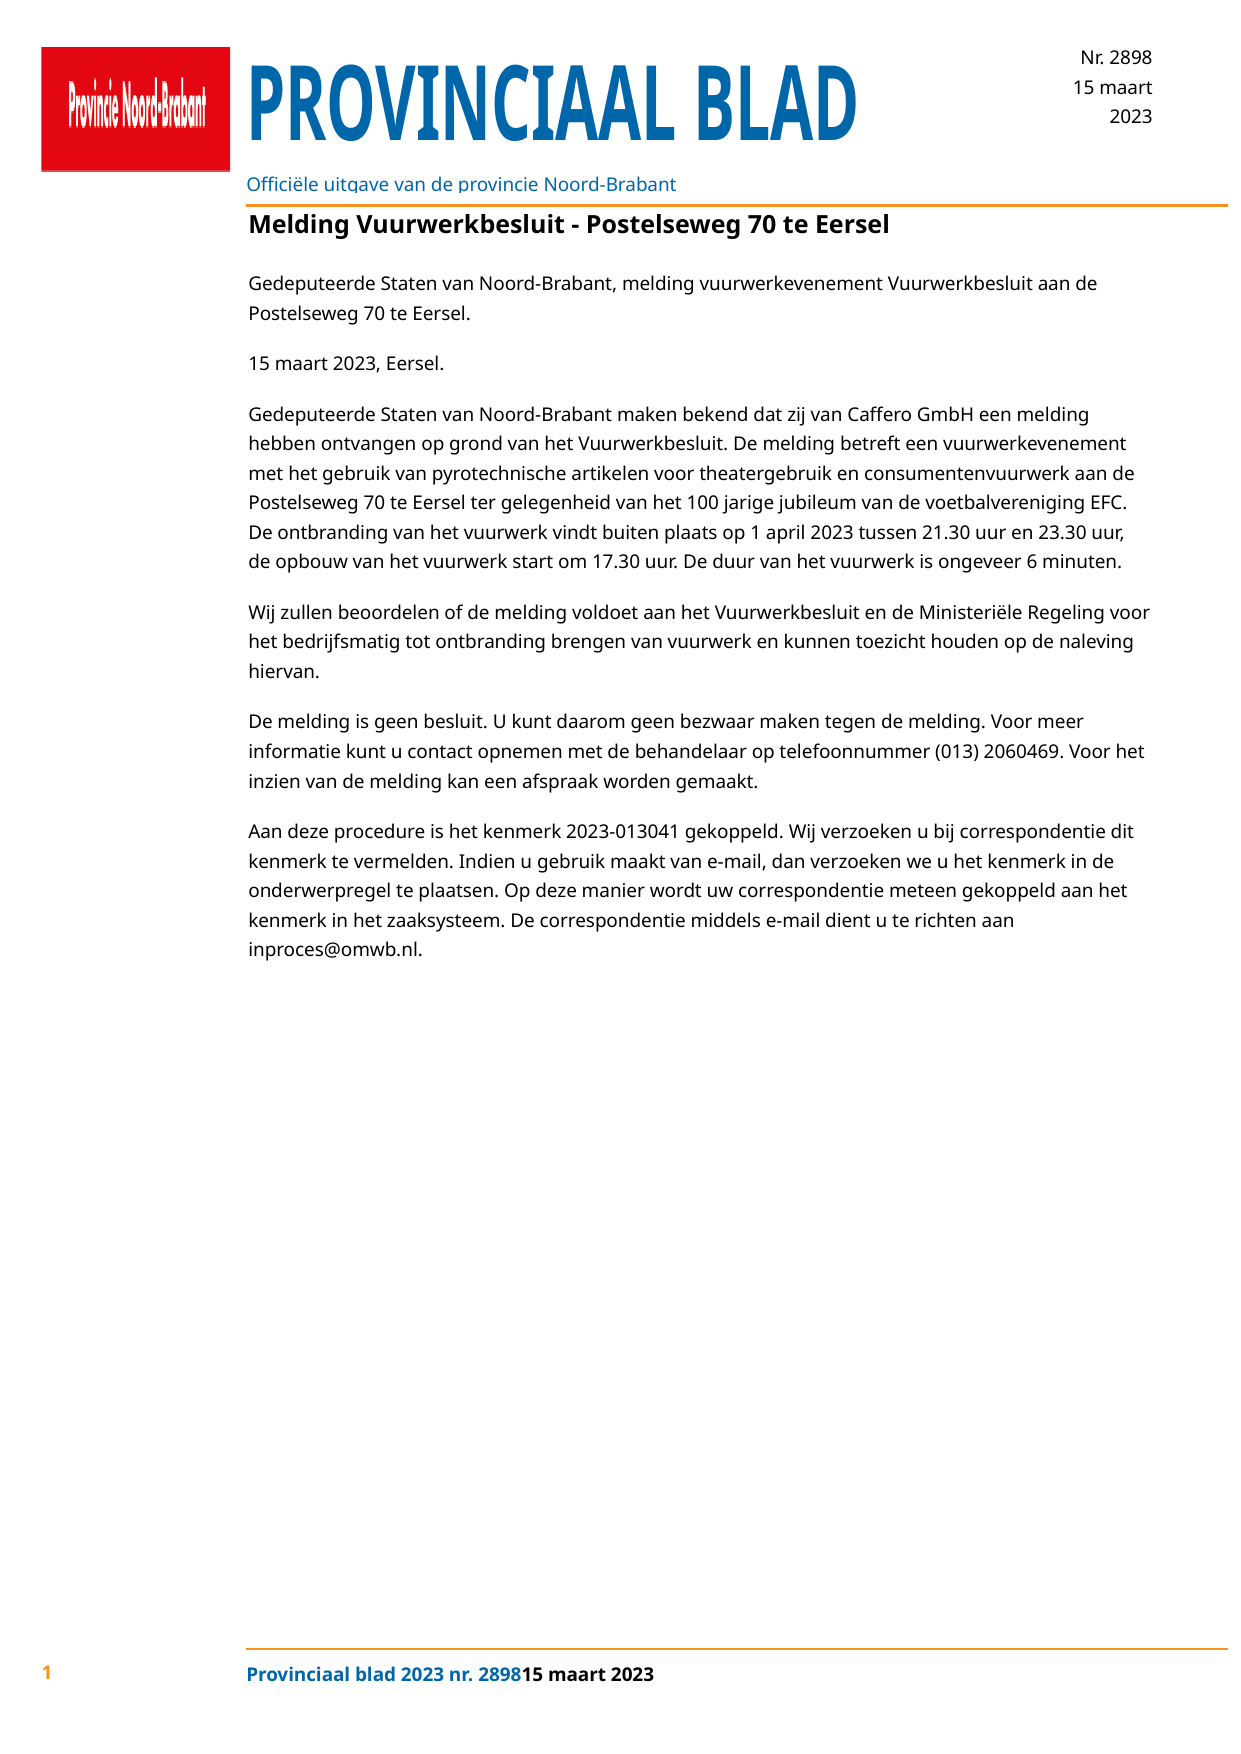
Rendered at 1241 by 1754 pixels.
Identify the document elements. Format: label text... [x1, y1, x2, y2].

text Gedeputeerde Staten van Noord-Brabant, melding vuurwerkevenement Vuurwerkbesluit aan de Postelseweg 70 te Eersel. [248, 270, 1152, 326]
text Melding Vuurwerkbesluit - Postelseweg 70 te Eersel [248, 207, 1152, 241]
text Wij zullen beoordelen of de melding voldoet aan het Vuurwerkbesluit en de Ministeriële Regeling voor het bedrijfsmatig tot ontbranding brengen van vuurwerk en kunnen toezicht houden op de naleving hiervan. [248, 599, 1152, 684]
text Gedeputeerde Staten van Noord-Brabant maken bekend dat zij van Caffero GmbH een melding hebben ontvangen op grond van het Vuurwerkbesluit. De melding betreft een vuurwerkevenement met het gebruik van pyrotechnische artikelen voor theatergebruik en consumentenvuurwerk aan de Postelseweg 70 te Eersel ter gelegenheid van het 100 jarige jubileum van de voetbalvereniging EFC. De ontbranding van het vuurwerk vindt buiten plaats op 1 april 2023 tussen 21.30 uur en 23.30 uur, de opbouw van het vuurwerk start om 17.30 uur. De duur van het vuurwerk is ongeveer 6 minuten. [248, 401, 1152, 574]
text 15 maart 2023, Eersel. [248, 350, 1152, 376]
text Aan deze procedure is het kenmerk 2023-013041 gekoppeld. Wij verzoeken u bij correspondentie dit kenmerk te vermelden. Indien u gebruik maakt van e-mail, dan verzoeken we u het kenmerk in de onderwerpregel te plaatsen. Op deze manier wordt uw correspondentie meteen gekoppeld aan het kenmerk in het zaaksysteem. De correspondentie middels e-mail dient u te richten aan inproces@omwb.nl. [248, 818, 1152, 962]
picture [41, 47, 231, 172]
text De melding is geen besluit. U kunt daarom geen bezwaar maken tegen de melding. Voor meer informatie kunt u contact opnemen met de behandelaar op telefoonnummer (013) 2060469. Voor het inzien van de melding kan een afspraak worden gemaakt. [248, 709, 1152, 793]
